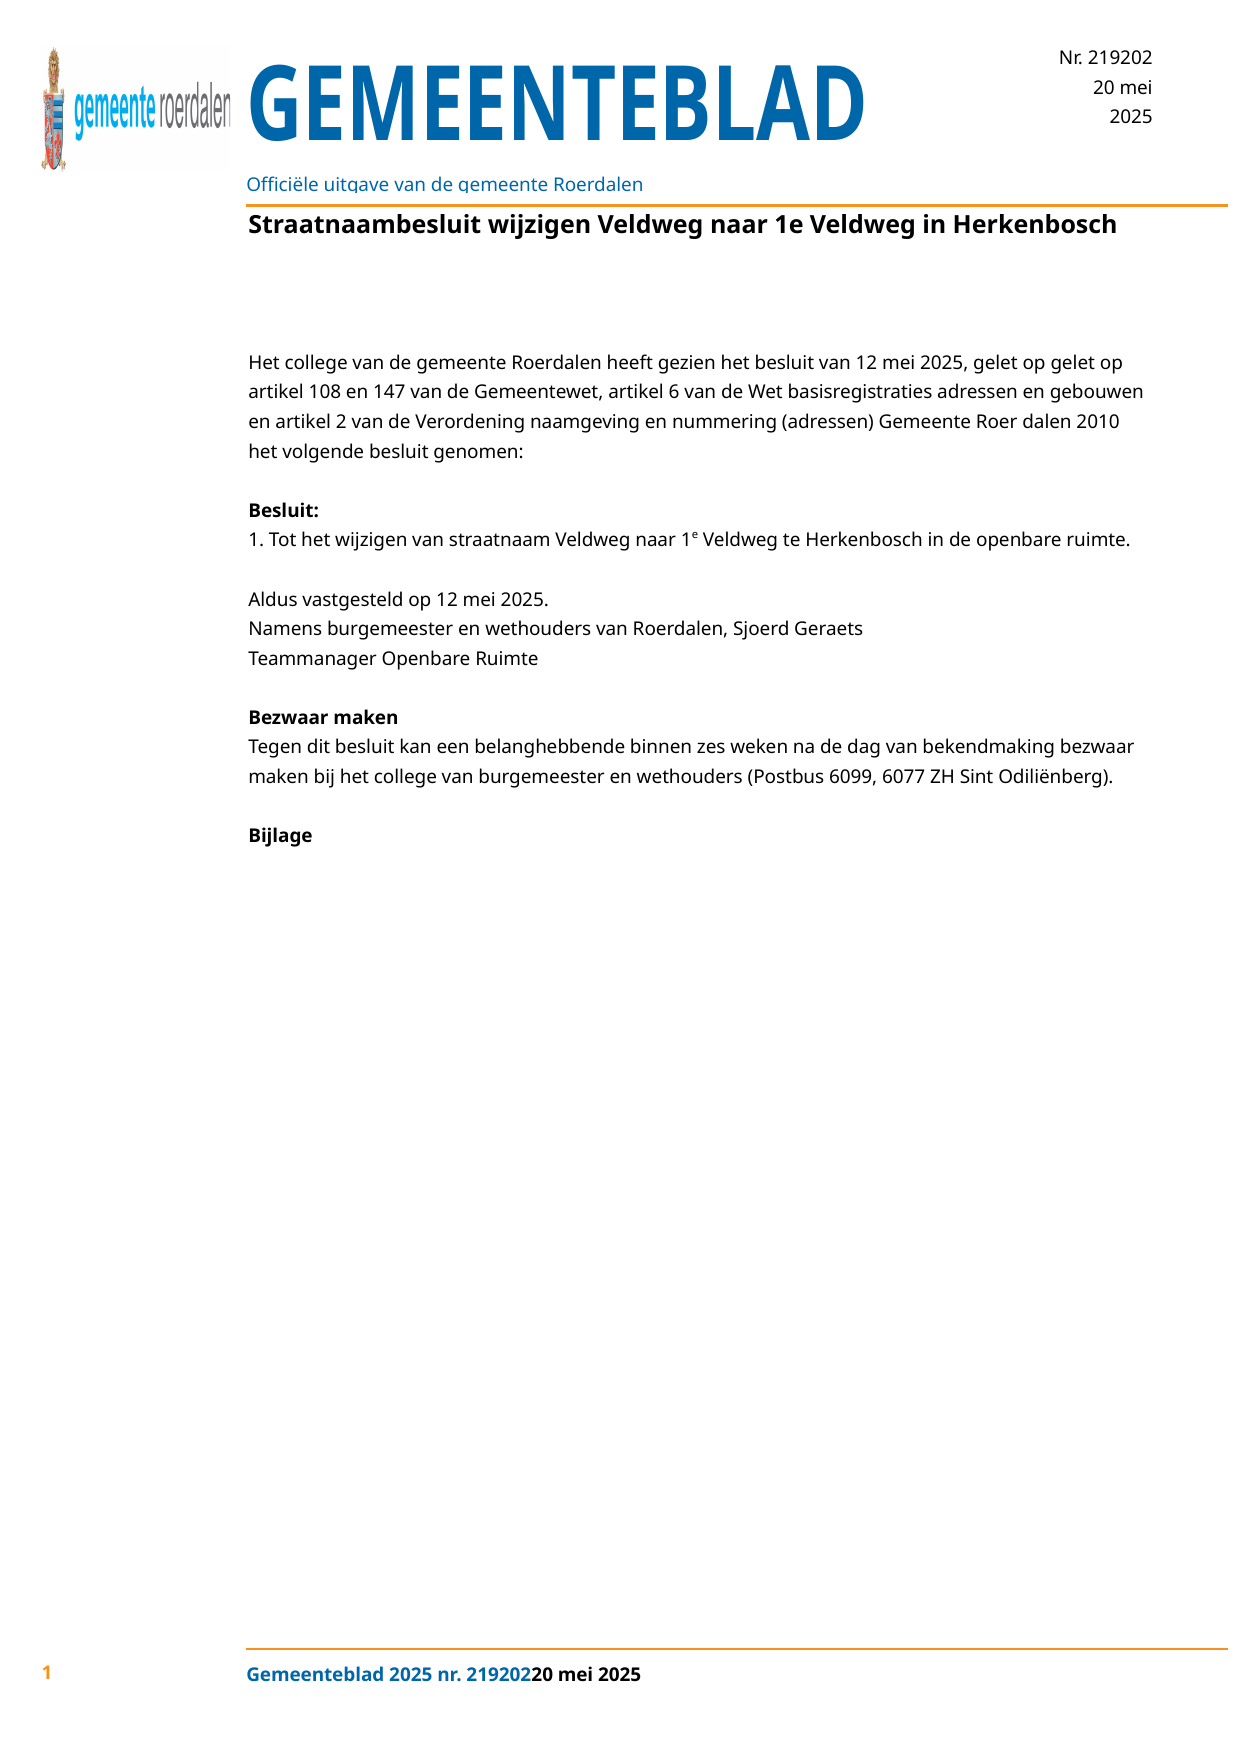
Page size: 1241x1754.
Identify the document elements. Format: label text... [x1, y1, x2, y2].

text Het college van de gemeente Roerdalen heeft gezien het besluit van 12 mei 2025, gelet op gelet op artikel 108 en 147 van de Gemeentewet, artikel 6 van de Wet basisregistraties adressen en gebouwen en artikel 2 van de Verordening naamgeving en nummering (adressen) Gemeente Roer dalen 2010 het volgende besluit genomen: [248, 349, 1152, 464]
text Straatnaambesluit wijzigen Veldweg naar 1e Veldweg in Herkenbosch [248, 207, 1152, 241]
text Bezwaar maken [248, 704, 1152, 730]
text Aldus vastgesteld op 12 mei 2025. [248, 586, 1152, 612]
picture [41, 47, 231, 172]
text Bijlage [248, 822, 1152, 848]
text Namens burgemeester en wethouders van Roerdalen, Sjoerd Geraets [248, 615, 1152, 641]
text Tegen dit besluit kan een belanghebbende binnen zes weken na de dag van bekendmaking bezwaar maken bij het college van burgemeester en wethouders (Postbus 6099, 6077 ZH Sint Odiliënberg). [248, 734, 1152, 789]
text Teammanager Openbare Ruimte [248, 645, 1152, 671]
text Besluit: [248, 497, 1152, 523]
text 1. Tot het wijzigen van straatnaam Veldweg naar 1e Veldweg te Herkenbosch in de openbare ruimte. [248, 527, 1152, 552]
